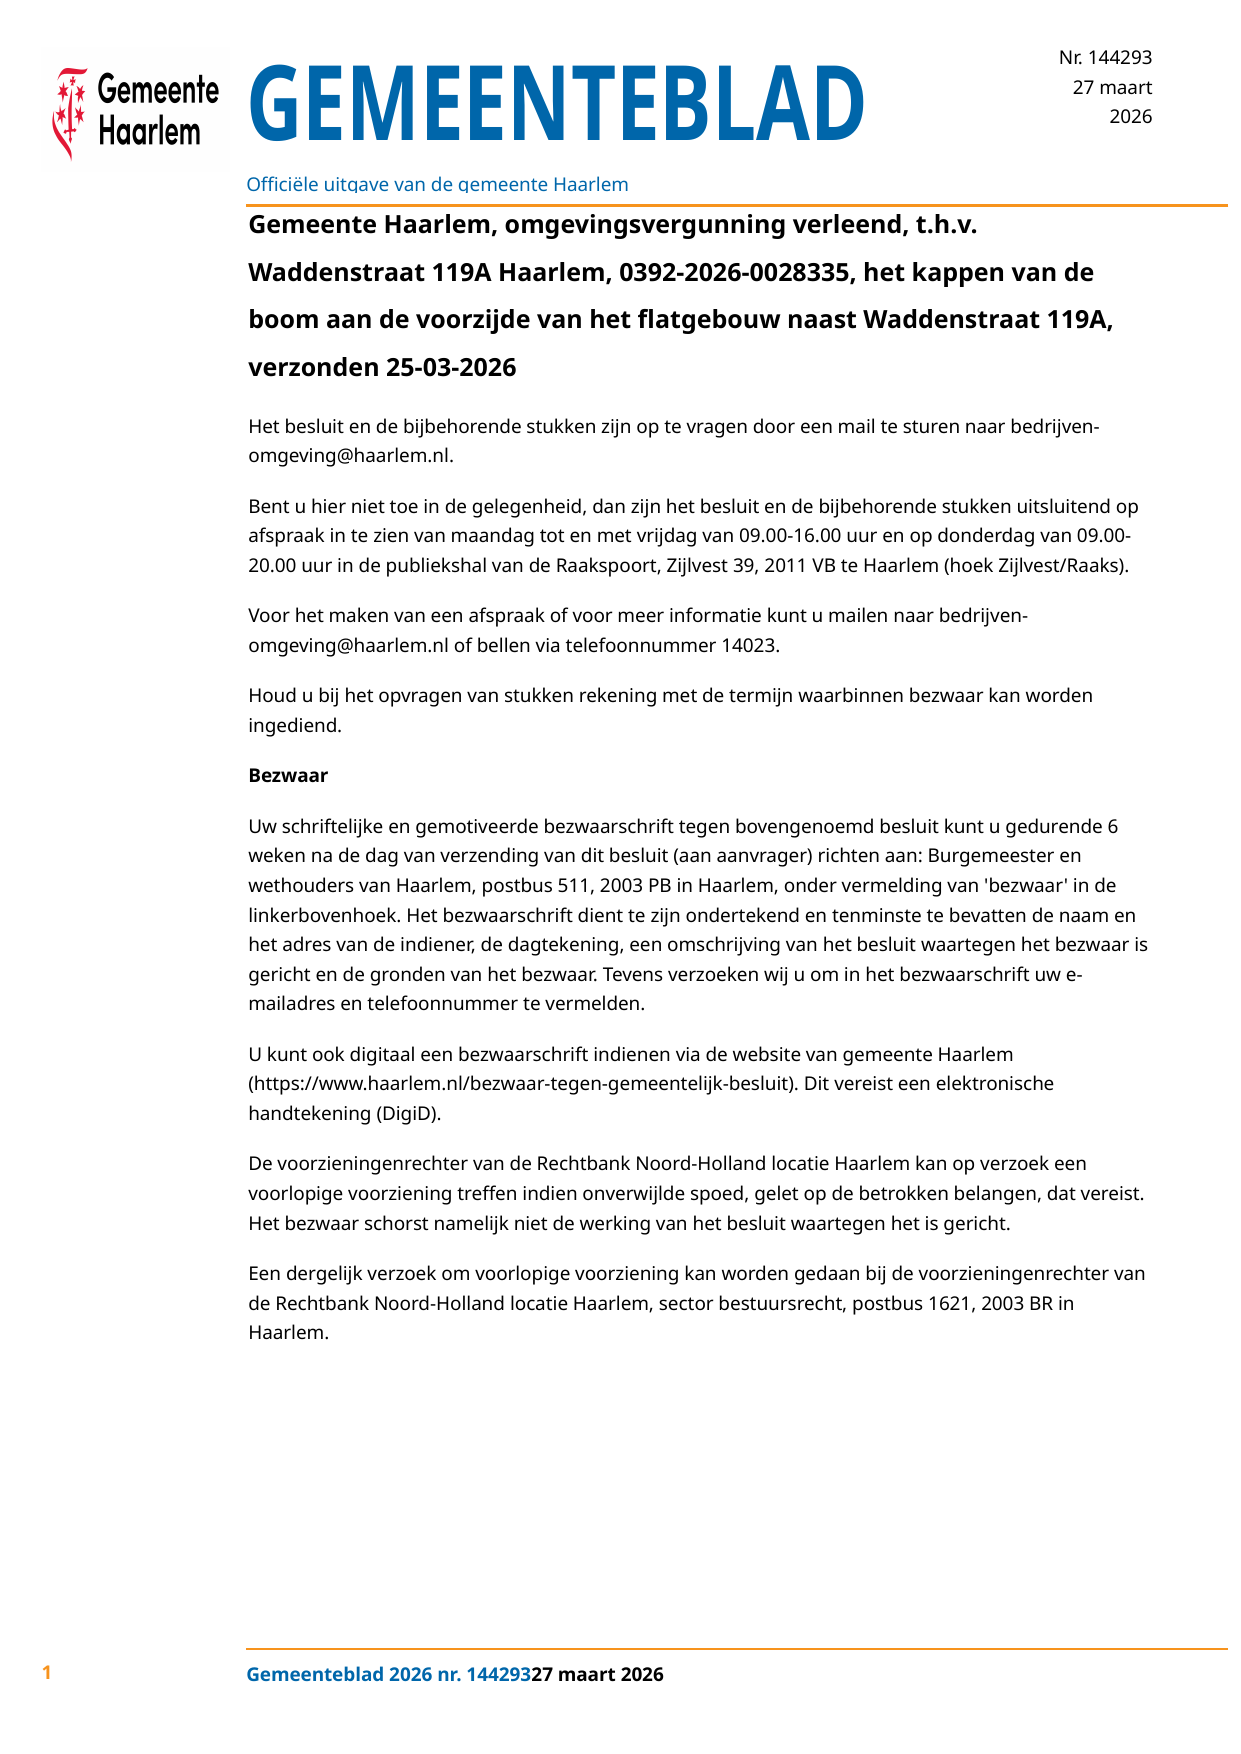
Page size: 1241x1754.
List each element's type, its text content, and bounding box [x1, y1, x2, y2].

text Voor het maken van een afspraak of voor meer informatie kunt u mailen naar bedrijven-omgeving@haarlem.nl of bellen via telefoonnummer 14023. [248, 603, 1152, 658]
text Uw schriftelijke en gemotiveerde bezwaarschrift tegen bovengenoemd besluit kunt u gedurende 6 weken na de dag van verzending van dit besluit (aan aanvrager) richten aan: Burgemeester en wethouders van Haarlem, postbus 511, 2003 PB in Haarlem, onder vermelding van 'bezwaar' in de linkerbovenhoek. Het bezwaarschrift dient te zijn ondertekend en tenminste te bevatten de naam en het adres van de indiener, de dagtekening, een omschrijving van het besluit waartegen het bezwaar is gericht en de gronden van het bezwaar. Tevens verzoeken wij u om in het bezwaarschrift uw e-mailadres en telefoonnummer te vermelden. [248, 813, 1152, 1016]
picture [41, 47, 231, 172]
text Bezwaar [248, 763, 1152, 788]
text De voorzieningenrechter van de Rechtbank Noord-Holland locatie Haarlem kan op verzoek een voorlopige voorziening treffen indien onverwijlde spoed, gelet op de betrokken belangen, dat vereist. Het bezwaar schorst namelijk niet de werking van het besluit waartegen het is gericht. [248, 1151, 1152, 1236]
text Houd u bij het opvragen van stukken rekening met de termijn waarbinnen bezwaar kan worden ingediend. [248, 683, 1152, 738]
text Het besluit en de bijbehorende stukken zijn op te vragen door een mail te sturen naar bedrijven-omgeving@haarlem.nl. [248, 413, 1152, 468]
text Bent u hier niet toe in de gelegenheid, dan zijn het besluit en de bijbehorende stukken uitsluitend op afspraak in te zien van maandag tot en met vrijdag van 09.00-16.00 uur en op donderdag van 09.00-20.00 uur in de publiekshal van de Raakspoort, Zijlvest 39, 2011 VB te Haarlem (hoek Zijlvest/Raaks). [248, 493, 1152, 578]
text U kunt ook digitaal een bezwaarschrift indienen via de website van gemeente Haarlem (https://www.haarlem.nl/bezwaar-tegen-gemeentelijk-besluit). Dit vereist een elektronische handtekening (DigiD). [248, 1041, 1152, 1126]
text Een dergelijk verzoek om voorlopige voorziening kan worden gedaan bij de voorzieningenrechter van de Rechtbank Noord-Holland locatie Haarlem, sector bestuursrecht, postbus 1621, 2003 BR in Haarlem. [248, 1260, 1152, 1345]
text Gemeente Haarlem, omgevingsvergunning verleend, t.h.v. Waddenstraat 119A Haarlem, 0392-2026-0028335, het kappen van de boom aan de voorzijde van het flatgebouw naast Waddenstraat 119A, verzonden 25-03-2026 [248, 207, 1152, 384]
